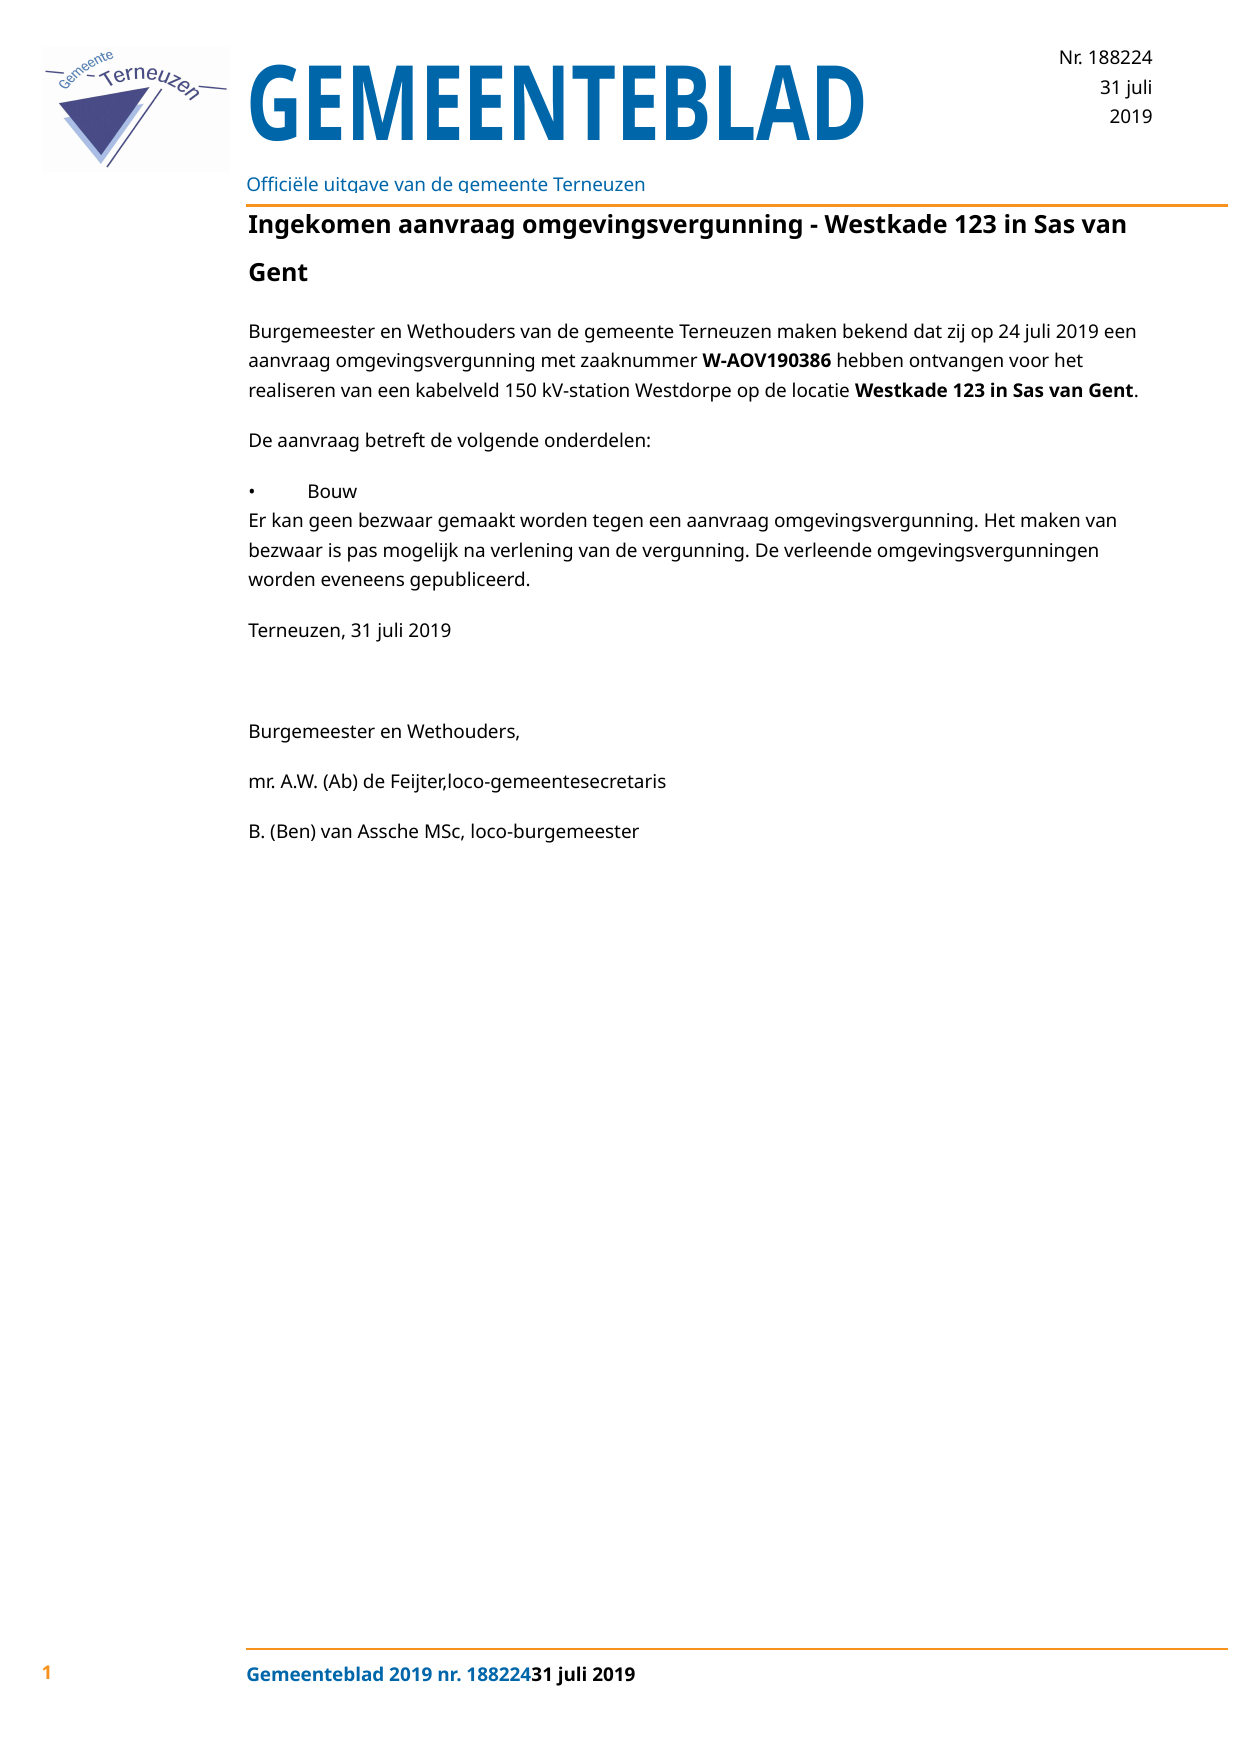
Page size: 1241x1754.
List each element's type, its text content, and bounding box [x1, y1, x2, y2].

text B. (Ben) van Assche MSc, loco-burgemeester [248, 819, 1152, 844]
text Burgemeester en Wethouders, [248, 718, 1152, 744]
picture [41, 47, 231, 172]
text mr. A.W. (Ab) de Feijter,loco-gemeentesecretaris [248, 768, 1152, 794]
text Er kan geen bezwaar gemaakt worden tegen een aanvraag omgevingsvergunning. Het maken van bezwaar is pas mogelijk na verlening van de vergunning. De verleende omgevingsvergunningen worden eveneens gepubliceerd. [248, 507, 1152, 592]
list Bouw [248, 478, 1152, 504]
text Burgemeester en Wethouders van de gemeente Terneuzen maken bekend dat zij op 24 juli 2019 een aanvraag omgevingsvergunning met zaaknummer W-AOV190386 hebben ontvangen voor het realiseren van een kabelveld 150 kV-station Westdorpe op de locatie Westkade 123 in Sas van Gent. [248, 318, 1152, 403]
text Ingekomen aanvraag omgevingsvergunning - Westkade 123 in Sas van Gent [248, 207, 1152, 288]
text Terneuzen, 31 juli 2019 [248, 617, 1152, 643]
text De aanvraag betreft de volgende onderdelen: [248, 427, 1152, 453]
